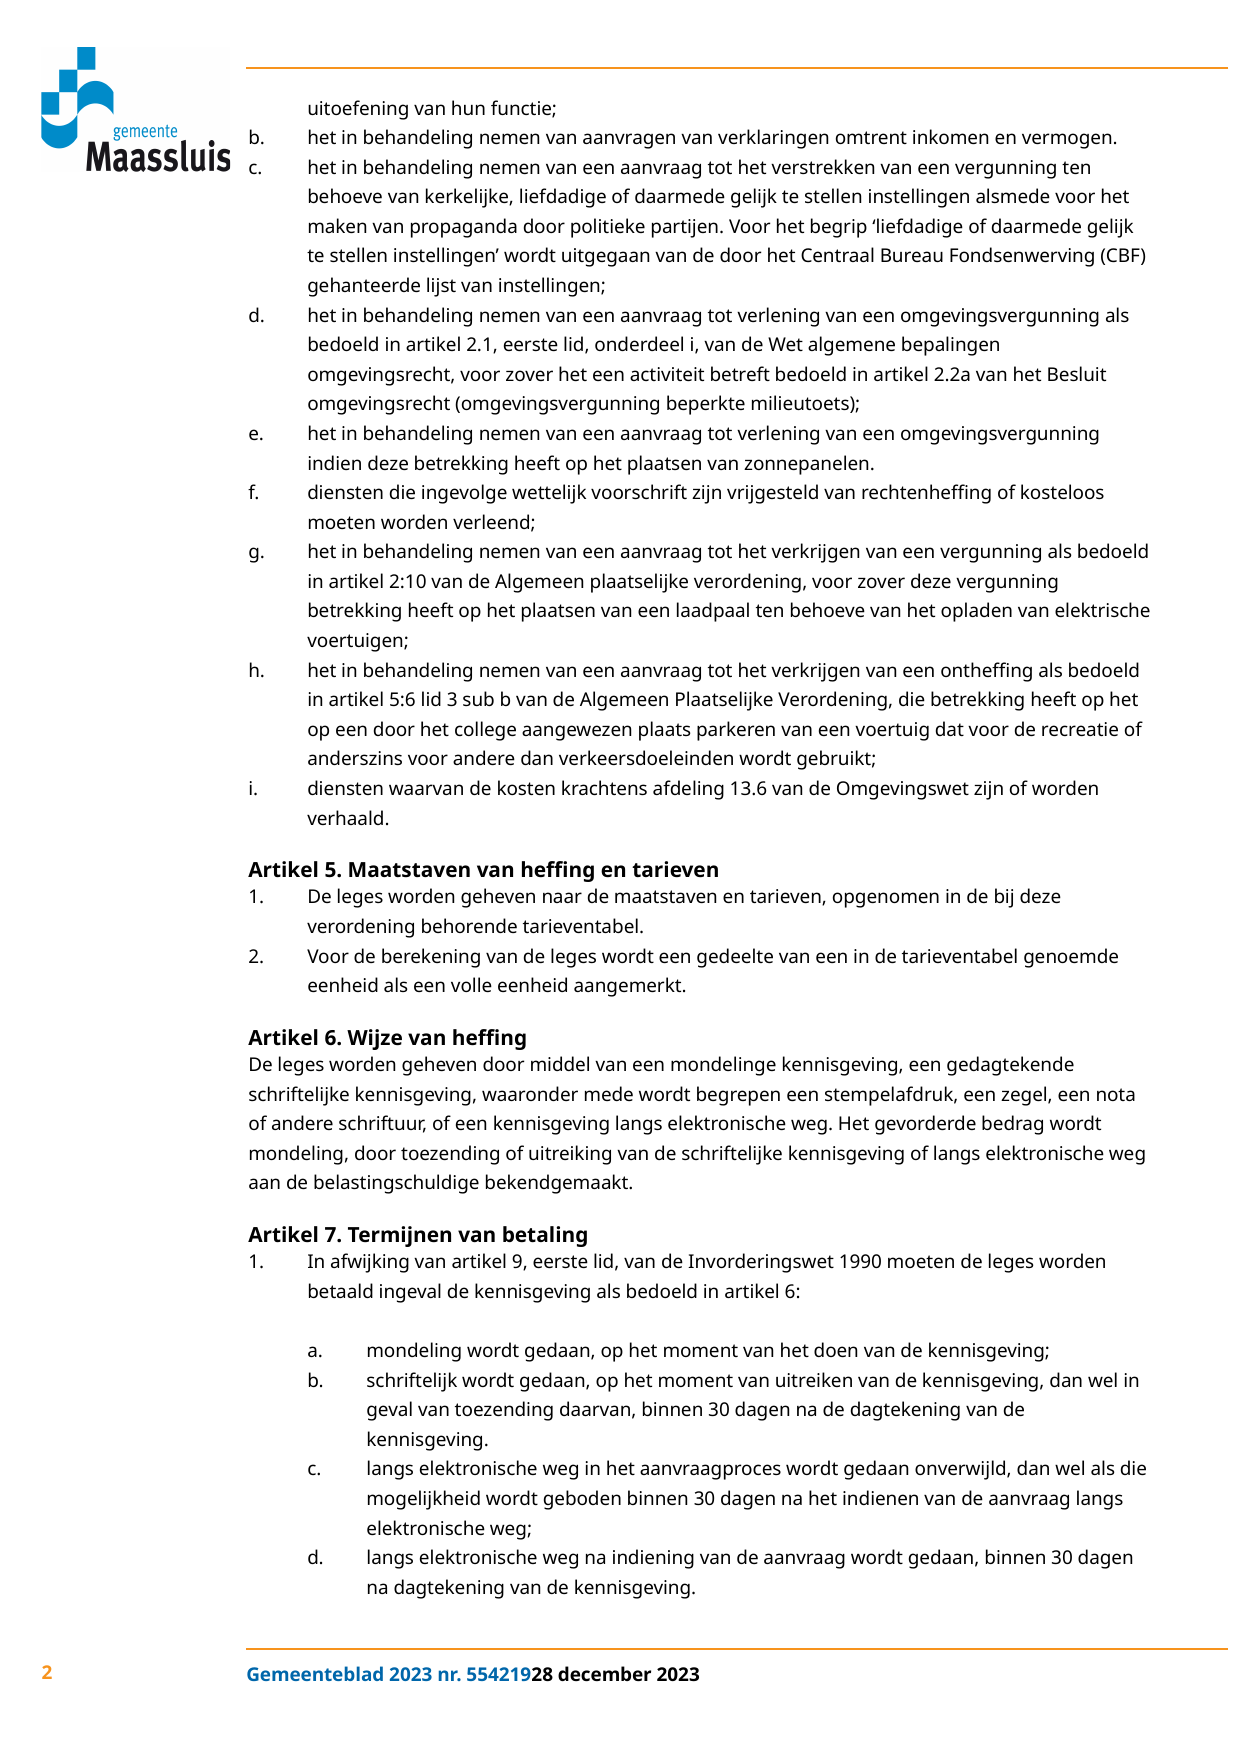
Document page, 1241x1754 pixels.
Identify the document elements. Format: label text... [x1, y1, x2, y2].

text De leges worden geheven door middel van een mondelinge kennisgeving, een gedagtekende schriftelijke kennisgeving, waaronder mede wordt begrepen een stempelafdruk, een zegel, een nota of andere schriftuur, of een kennisgeving langs elektronische weg. Het gevorderde bedrag wordt mondeling, door toezending of uitreiking van de schriftelijke kennisgeving of langs elektronische weg aan de belastingschuldige bekendgemaakt. [248, 1051, 1152, 1195]
list De leges worden geheven naar de maatstaven en tarieven, opgenomen in de bij deze verordening behorende tarieventabel. [248, 884, 1152, 939]
list het in behandeling nemen van een aanvraag tot verlening van een omgevingsvergunning indien deze betrekking heeft op het plaatsen van zonnepanelen. [248, 420, 1152, 476]
list het in behandeling nemen van een aanvraag tot het verkrijgen van een vergunning als bedoeld in artikel 2:10 van de Algemeen plaatselijke verordening, voor zover deze vergunning betrekking heeft op het plaatsen van een laadpaal ten behoeve van het opladen van elektrische voertuigen; [248, 538, 1152, 653]
text Artikel 6. Wijze van heffing [248, 1023, 1152, 1051]
list langs elektronische weg in het aanvraagproces wordt gedaan onverwijld, dan wel als die mogelijkheid wordt geboden binnen 30 dagen na het indienen van de aanvraag langs elektronische weg; [307, 1456, 1152, 1540]
list uitoefening van hun functie; [248, 95, 1152, 121]
text Artikel 7. Termijnen van betaling [248, 1220, 1152, 1248]
list het in behandeling nemen van een aanvraag tot het verstrekken van een vergunning ten behoeve van kerkelijke, liefdadige of daarmede gelijk te stellen instellingen alsmede voor het maken van propaganda door politieke partijen. Voor het begrip ‘liefdadige of daarmede gelijk te stellen instellingen’ wordt uitgegaan van de door het Centraal Bureau Fondsenwerving (CBF) gehanteerde lijst van instellingen; [248, 154, 1152, 298]
list In afwijking van artikel 9, eerste lid, van de Invorderingswet 1990 moeten de leges worden betaald ingeval de kennisgeving als bedoeld in artikel 6: [248, 1248, 1152, 1304]
picture [41, 47, 77, 92]
list Voor de berekening van de leges wordt een gedeelte van een in de tarieventabel genoemde eenheid als een volle eenheid aangemerkt. [248, 943, 1152, 998]
list diensten die ingevolge wettelijk voorschrift zijn vrijgesteld van rechtenheffing of kosteloos moeten worden verleend; [248, 479, 1152, 535]
list het in behandeling nemen van aanvragen van verklaringen omtrent inkomen en vermogen. [248, 124, 1152, 150]
text Artikel 5. Maatstaven van heffing en tarieven [248, 855, 1152, 884]
list langs elektronische weg na indiening van de aanvraag wordt gedaan, binnen 30 dagen na dagtekening van de kennisgeving. [307, 1544, 1152, 1599]
list diensten waarvan de kosten krachtens afdeling 13.6 van de Omgevingswet zijn of worden verhaald. [248, 775, 1152, 831]
list schriftelijk wordt gedaan, op het moment van uitreiken van de kennisgeving, dan wel in geval van toezending daarvan, binnen 30 dagen na de dagtekening van de kennisgeving. [307, 1367, 1152, 1452]
picture [41, 47, 231, 172]
list mondeling wordt gedaan, op het moment van het doen van de kennisgeving; [307, 1337, 1152, 1363]
list het in behandeling nemen van een aanvraag tot verlening van een omgevingsvergunning als bedoeld in artikel 2.1, eerste lid, onderdeel i, van de Wet algemene bepalingen omgevingsrecht, voor zover het een activiteit betreft bedoeld in artikel 2.2a van het Besluit omgevingsrecht (omgevingsvergunning beperkte milieutoets); [248, 302, 1152, 416]
list het in behandeling nemen van een aanvraag tot het verkrijgen van een ontheffing als bedoeld in artikel 5:6 lid 3 sub b van de Algemeen Plaatselijke Verordening, die betrekking heeft op het op een door het college aangewezen plaats parkeren van een voertuig dat voor de recreatie of anderszins voor andere dan verkeersdoeleinden wordt gebruikt; [248, 657, 1152, 771]
